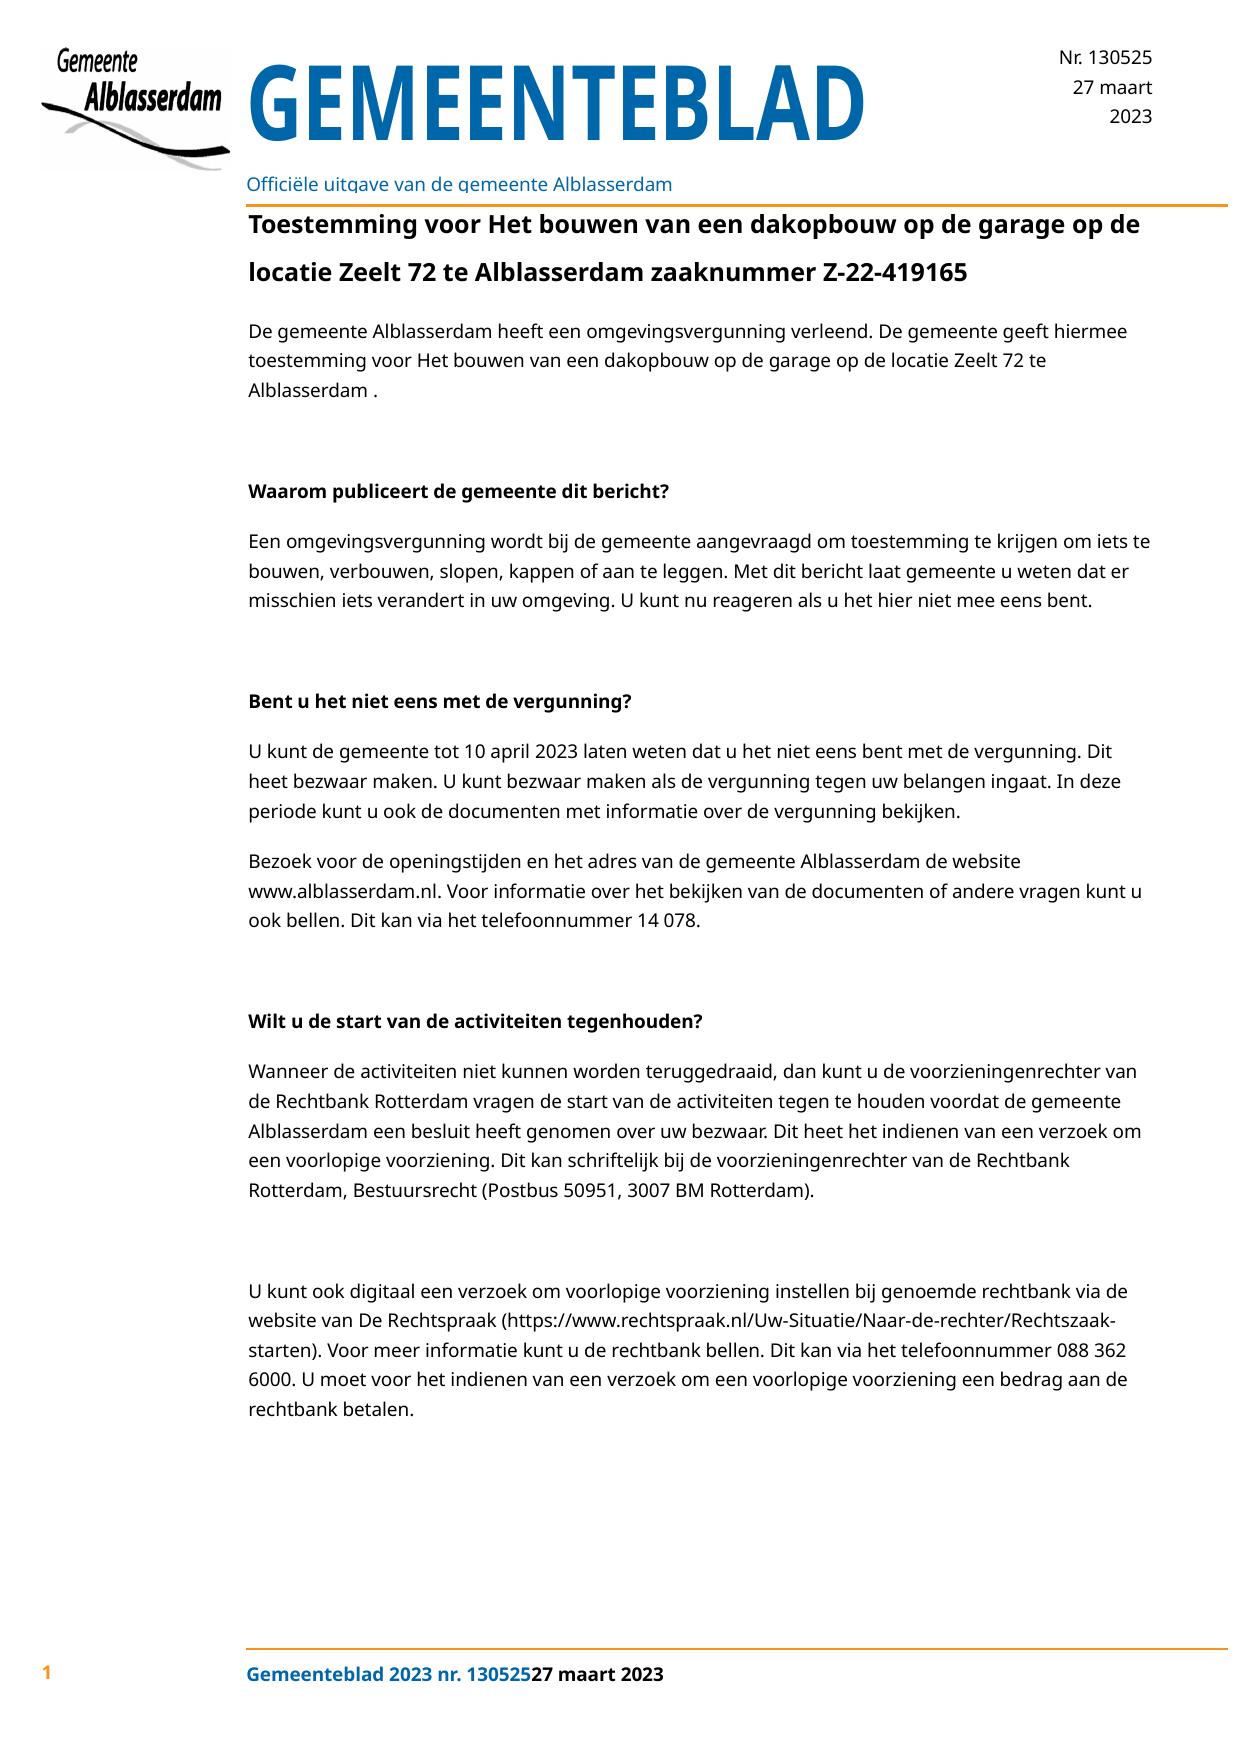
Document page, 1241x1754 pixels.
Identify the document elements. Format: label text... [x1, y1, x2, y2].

picture [41, 47, 231, 172]
text Wilt u de start van de activiteiten tegenhouden? [248, 1008, 1152, 1034]
text U kunt de gemeente tot 10 april 2023 laten weten dat u het niet eens bent met de vergunning. Dit heet bezwaar maken. U kunt bezwaar maken als de vergunning tegen uw belangen ingaat. In deze periode kunt u ook de documenten met informatie over de vergunning bekijken. [248, 739, 1152, 824]
text Bezoek voor de openingstijden en het adres van de gemeente Alblasserdam de website www.alblasserdam.nl. Voor informatie over het bekijken van de documenten of andere vragen kunt u ook bellen. Dit kan via het telefoonnummer 14 078. [248, 848, 1152, 933]
text Wanneer de activiteiten niet kunnen worden teruggedraaid, dan kunt u de voorzieningenrechter van de Rechtbank Rotterdam vragen de start van de activiteiten tegen te houden voordat de gemeente Alblasserdam een besluit heeft genomen over uw bezwaar. Dit heet het indienen van een verzoek om een voorlopige voorziening. Dit kan schriftelijk bij de voorzieningenrechter van de Rechtbank Rotterdam, Bestuursrecht (Postbus 50951, 3007 BM Rotterdam). [248, 1059, 1152, 1203]
text Een omgevingsvergunning wordt bij de gemeente aangevraagd om toestemming te krijgen om iets te bouwen, verbouwen, slopen, kappen of aan te leggen. Met dit bericht laat gemeente u weten dat er misschien iets verandert in uw omgeving. U kunt nu reageren als u het hier niet mee eens bent. [248, 528, 1152, 613]
text De gemeente Alblasserdam heeft een omgevingsvergunning verleend. De gemeente geeft hiermee toestemming voor Het bouwen van een dakopbouw op de garage op de locatie Zeelt 72 te Alblasserdam . [248, 318, 1152, 403]
text U kunt ook digitaal een verzoek om voorlopige voorziening instellen bij genoemde rechtbank via de website van De Rechtspraak (https://www.rechtspraak.nl/Uw-Situatie/Naar-de-rechter/Rechtszaak-starten). Voor meer informatie kunt u de rechtbank bellen. Dit kan via het telefoonnummer 088 362 6000. U moet voor het indienen van een verzoek om een voorlopige voorziening een bedrag aan de rechtbank betalen. [248, 1278, 1152, 1422]
text Waarom publiceert de gemeente dit bericht? [248, 478, 1152, 504]
text Toestemming voor Het bouwen van een dakopbouw op de garage op de locatie Zeelt 72 te Alblasserdam zaaknummer Z-22-419165 [248, 207, 1152, 288]
text Bent u het niet eens met de vergunning? [248, 688, 1152, 714]
